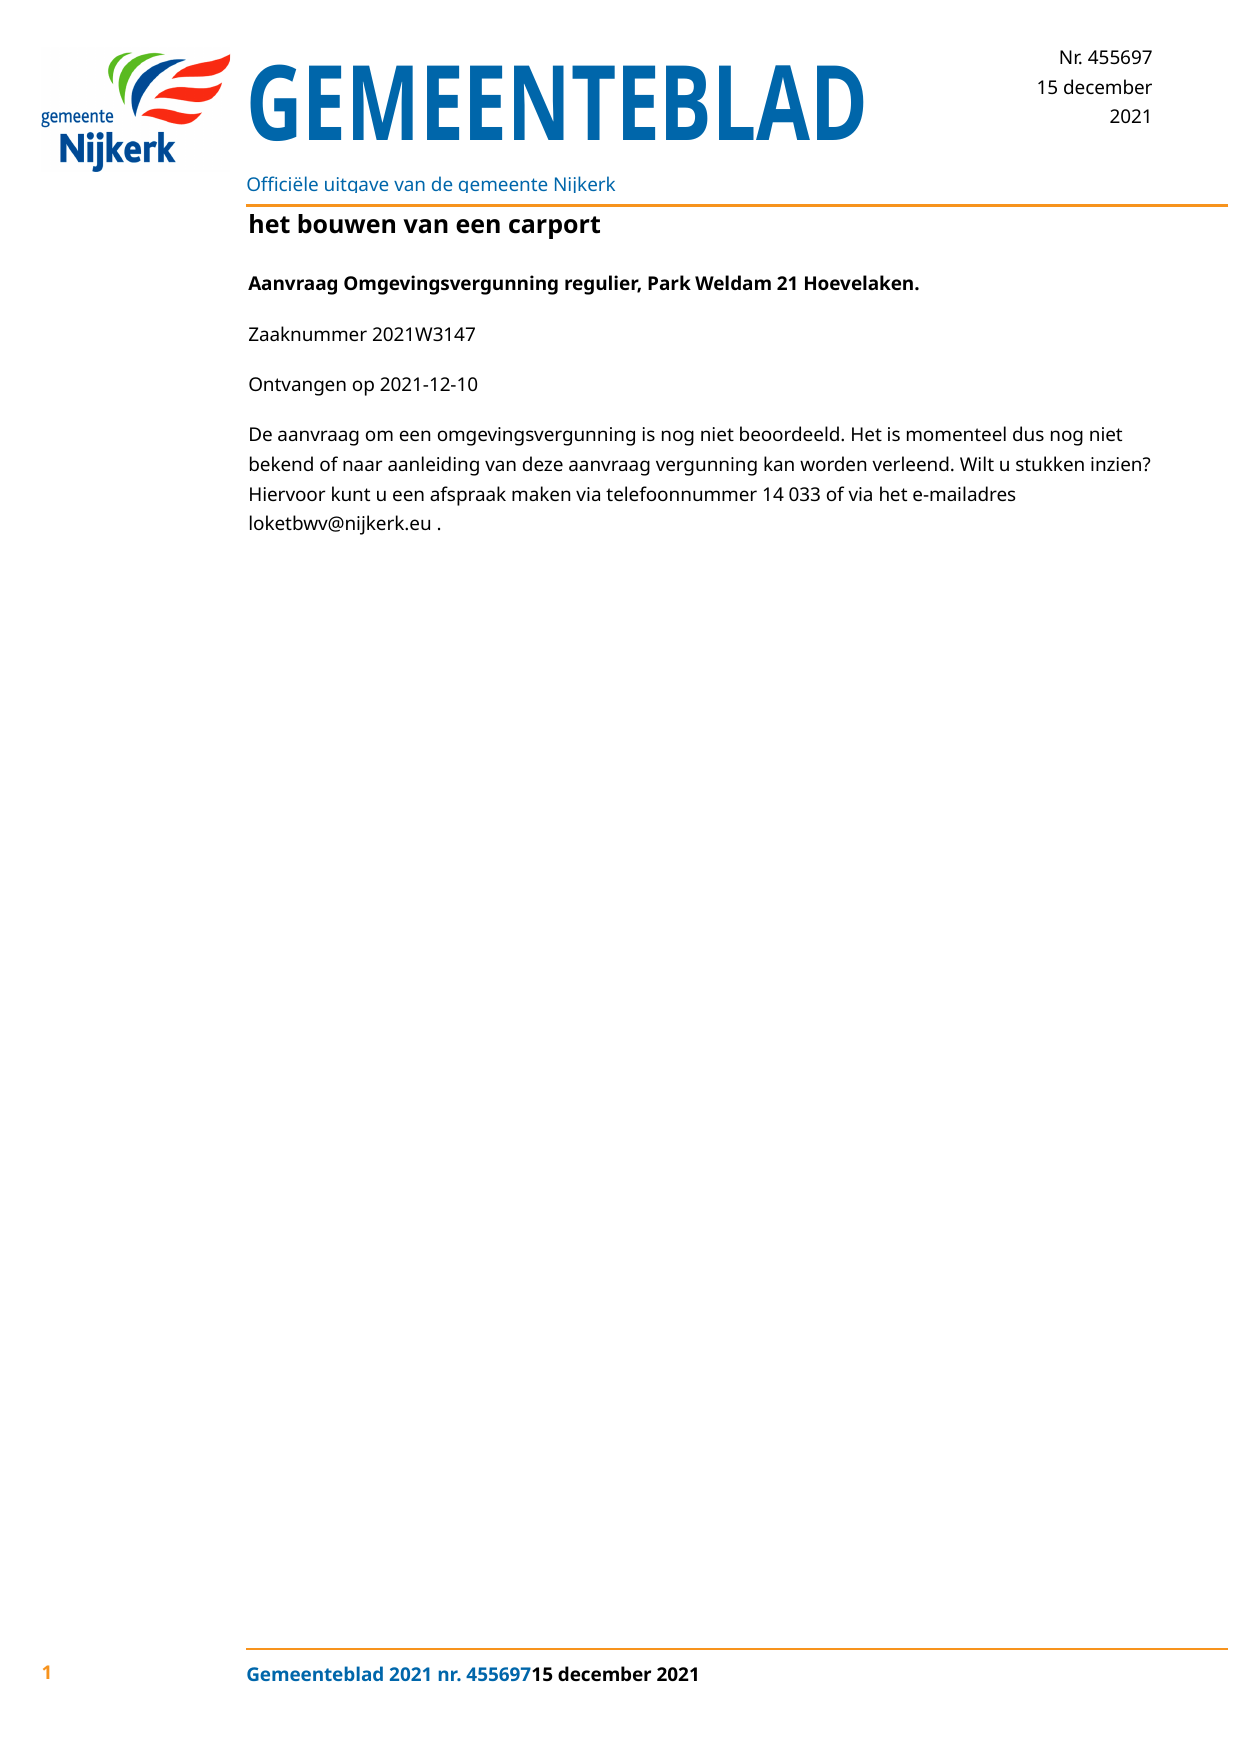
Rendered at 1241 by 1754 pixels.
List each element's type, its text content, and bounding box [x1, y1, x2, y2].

picture [41, 47, 231, 172]
text De aanvraag om een omgevingsvergunning is nog niet beoordeeld. Het is momenteel dus nog niet bekend of naar aanleiding van deze aanvraag vergunning kan worden verleend. Wilt u stukken inzien? Hiervoor kunt u een afspraak maken via telefoonnummer 14 033 of via het e-mailadres loketbwv@nijkerk.eu . [248, 422, 1152, 536]
text het bouwen van een carport [248, 207, 1152, 241]
text Aanvraag Omgevingsvergunning regulier, Park Weldam 21 Hoevelaken. [248, 270, 1152, 296]
text Ontvangen op 2021-12-10 [248, 371, 1152, 397]
text Zaaknummer 2021W3147 [248, 321, 1152, 346]
